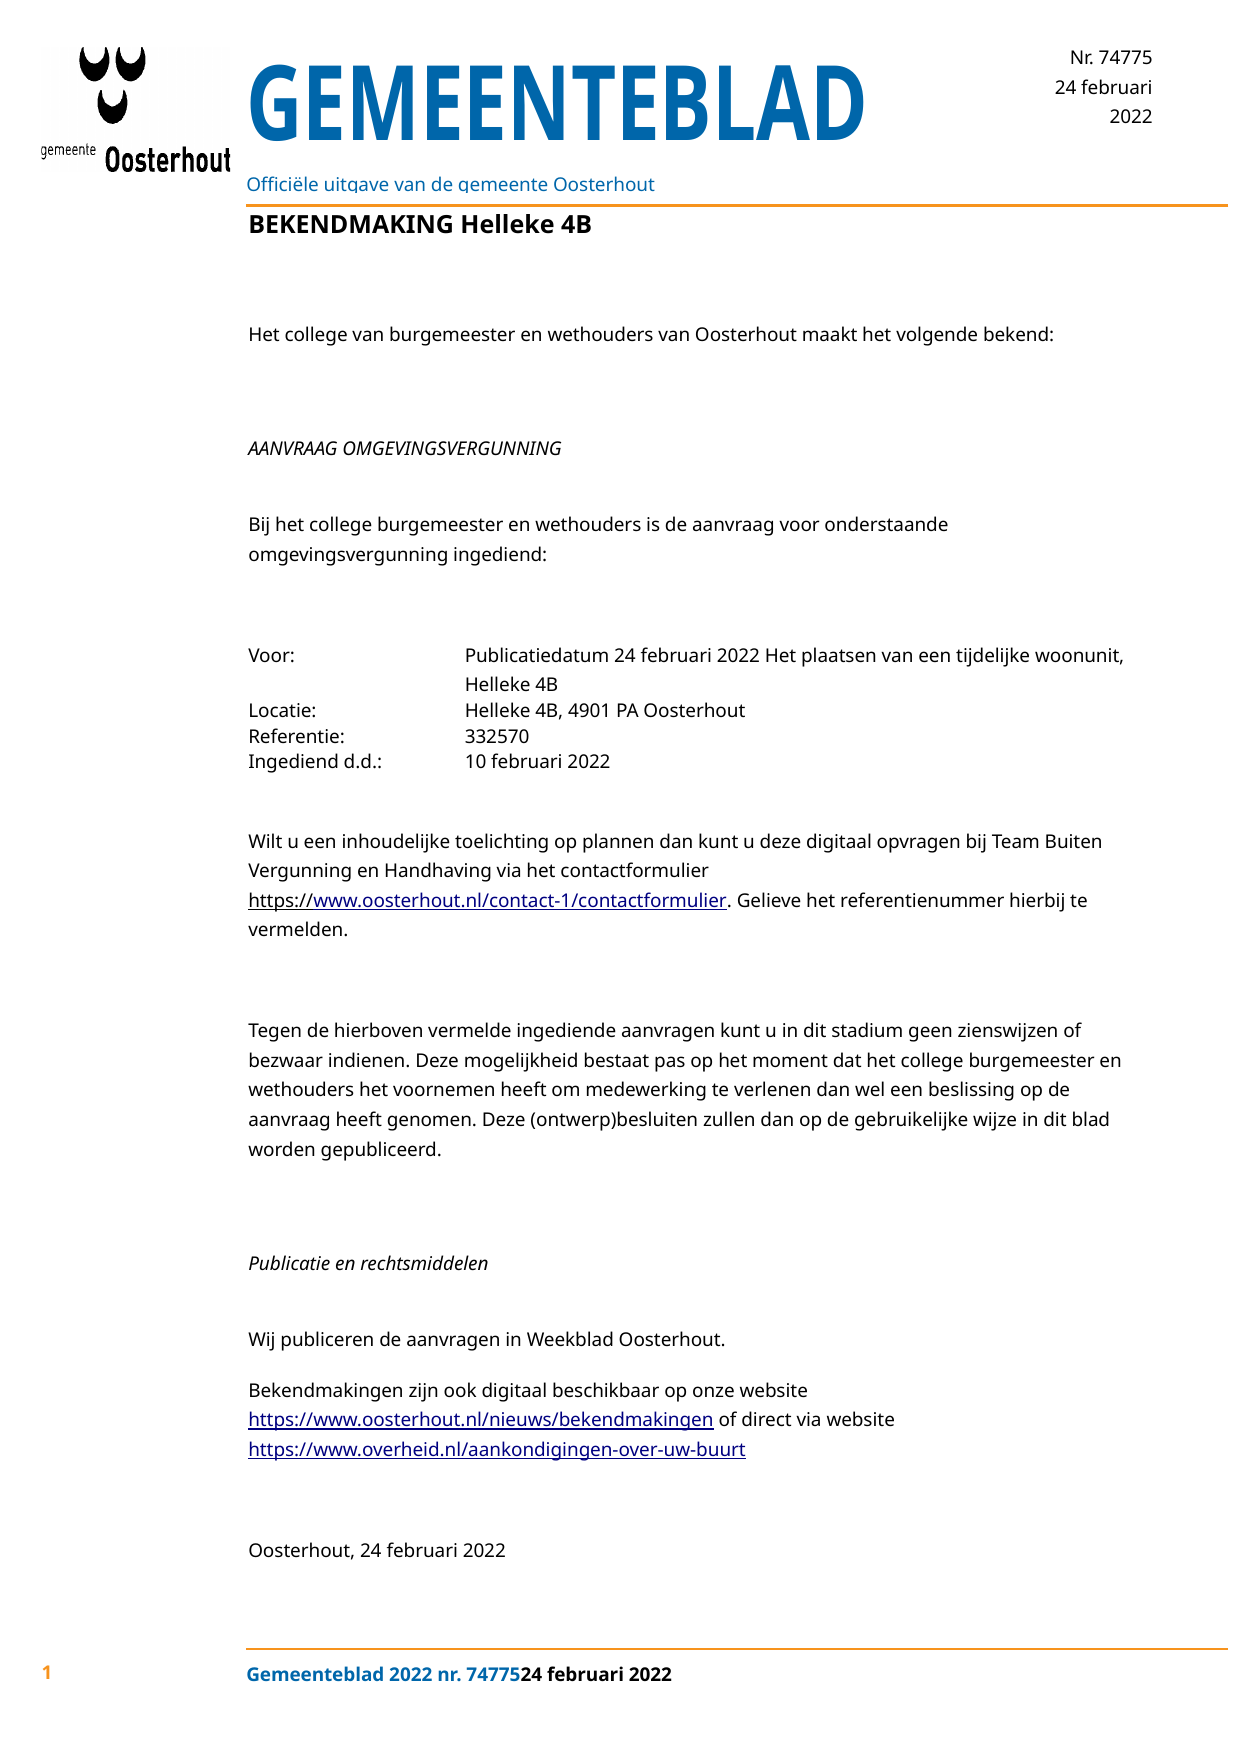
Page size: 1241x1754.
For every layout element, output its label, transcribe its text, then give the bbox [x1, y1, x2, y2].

text AANVRAAG OMGEVINGSVERGUNNING [248, 435, 1152, 461]
table_cell Ingediend d.d.: [248, 749, 464, 774]
text Publicatie en rechtsmiddelen [248, 1250, 1152, 1276]
table_header Voor: [248, 642, 464, 697]
table_header Publicatiedatum 24 februari 2022 Het plaatsen van een tijdelijke woonunit, Helleke 4B [465, 642, 1152, 697]
text Wij publiceren de aanvragen in Weekblad Oosterhout. [248, 1326, 1152, 1352]
text Het college van burgemeester en wethouders van Oosterhout maakt het volgende bekend: [248, 321, 1152, 346]
table_cell 10 februari 2022 [465, 749, 1152, 774]
table_cell Referentie: [248, 723, 464, 748]
text Bij het college burgemeester en wethouders is de aanvraag voor onderstaande omgevingsvergunning ingediend: [248, 511, 1152, 567]
text Oosterhout, 24 februari 2022 [248, 1537, 1152, 1562]
table_cell Locatie: [248, 697, 464, 723]
table_cell Helleke 4B, 4901 PA Oosterhout [465, 697, 1152, 723]
text Bekendmakingen zijn ook digitaal beschikbaar op onze website https://www.oosterhout.nl/nieuws/bekendmakingen of direct via website https://www.overheid.nl/aankondigingen-over-uw-buurt [248, 1377, 1152, 1462]
table_cell 332570 [465, 723, 1152, 748]
text Wilt u een inhoudelijke toelichting op plannen dan kunt u deze digitaal opvragen bij Team Buiten Vergunning en Handhaving via het contactformulier https://www.oosterhout.nl/contact-1/contactformulier. Gelieve het referentienummer hierbij te vermelden. [248, 828, 1152, 942]
text BEKENDMAKING Helleke 4B [248, 207, 1152, 241]
picture [41, 47, 231, 172]
text Tegen de hierboven vermelde ingediende aanvragen kunt u in dit stadium geen zienswijzen of bezwaar indienen. Deze mogelijkheid bestaat pas op het moment dat het college burgemeester en wethouders het voornemen heeft om medewerking te verlenen dan wel een beslissing op de aanvraag heeft genomen. Deze (ontwerp)besluiten zullen dan op de gebruikelijke wijze in dit blad worden gepubliceerd. [248, 1017, 1152, 1162]
